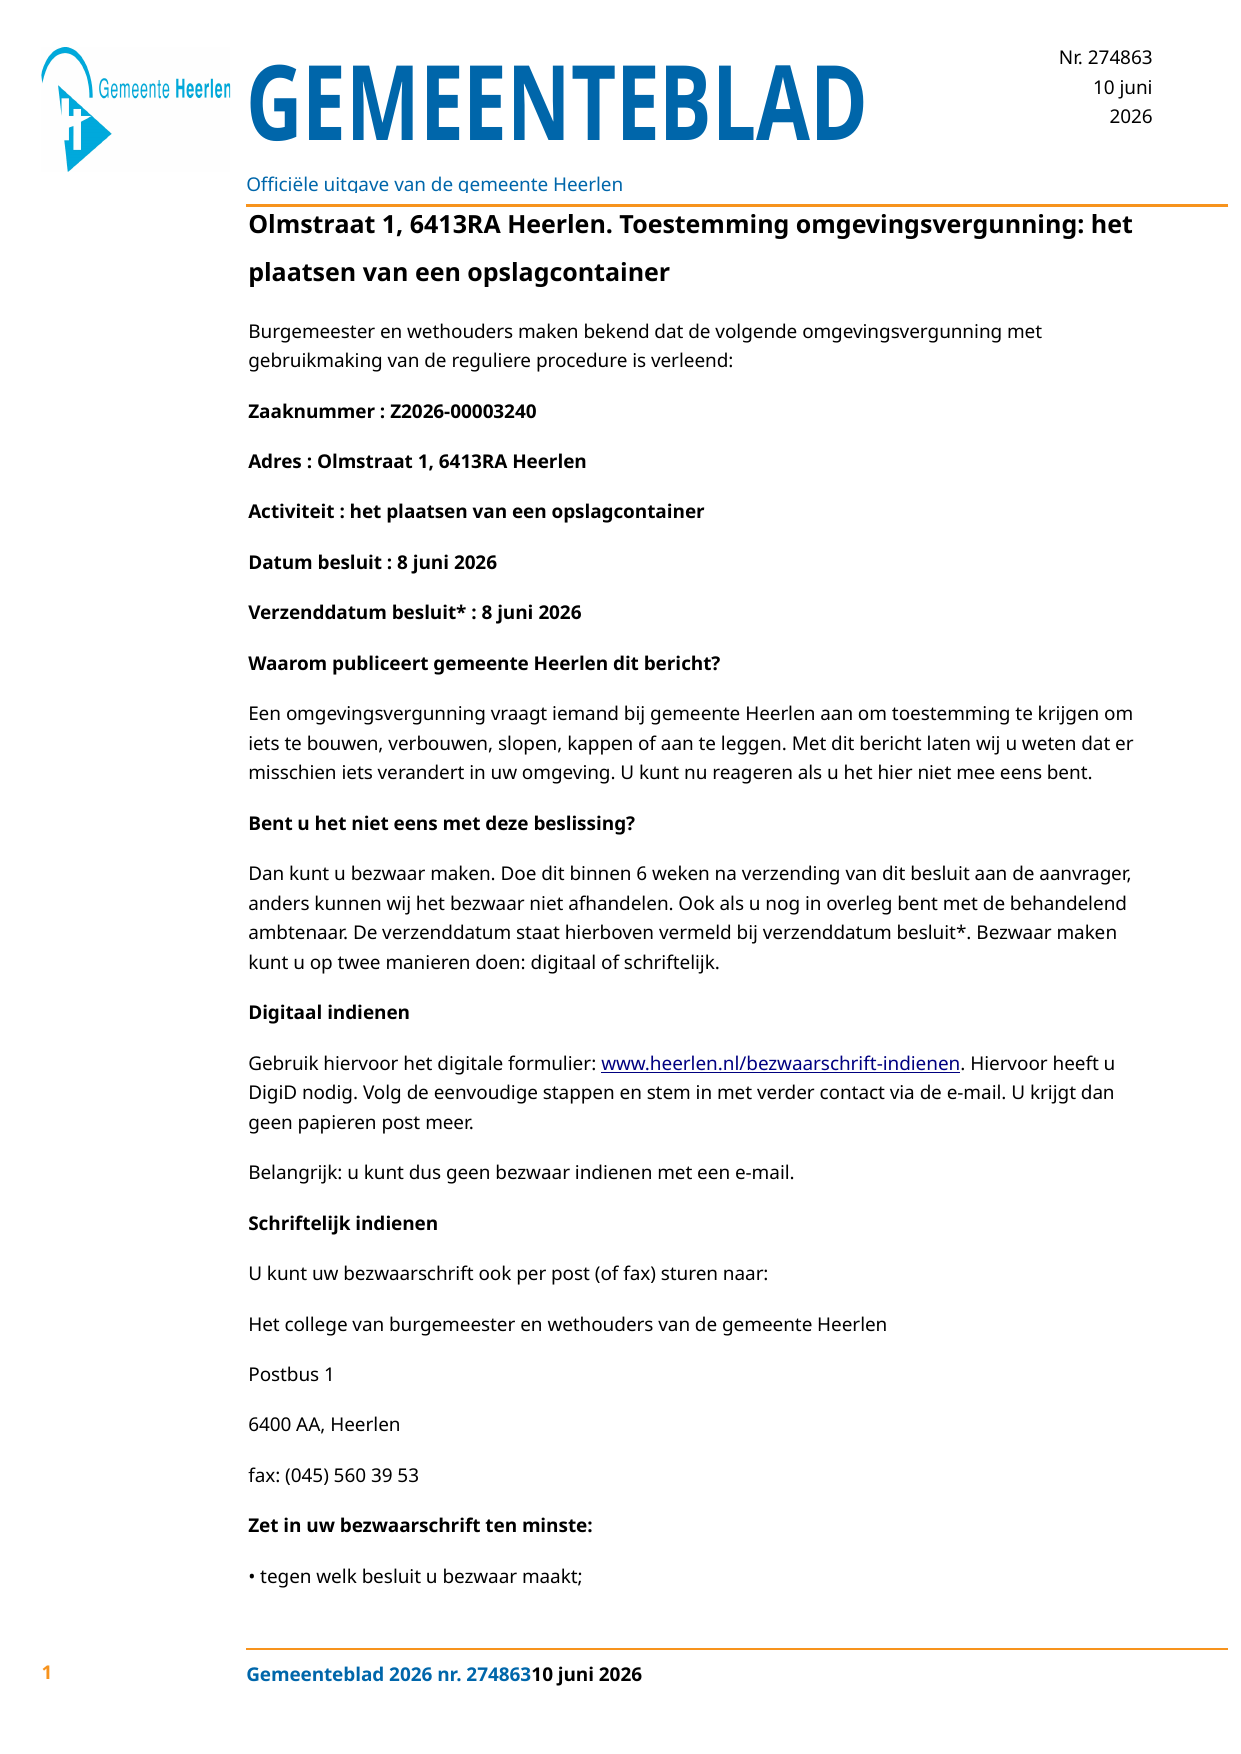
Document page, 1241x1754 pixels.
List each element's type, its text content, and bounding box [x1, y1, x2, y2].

text Activiteit : het plaatsen van een opslagcontainer [248, 499, 1152, 524]
text • tegen welk besluit u bezwaar maakt; [248, 1563, 1152, 1589]
text Waarom publiceert gemeente Heerlen dit bericht? [248, 650, 1152, 676]
text 6400 AA, Heerlen [248, 1412, 1152, 1437]
text Digitaal indienen [248, 999, 1152, 1025]
text Het college van burgemeester en wethouders van de gemeente Heerlen [248, 1311, 1152, 1337]
text Verzenddatum besluit* : 8 juni 2026 [248, 599, 1152, 625]
text Een omgevingsvergunning vraagt iemand bij gemeente Heerlen aan om toestemming te krijgen om iets te bouwen, verbouwen, slopen, kappen of aan te leggen. Met dit bericht laten wij u weten dat er misschien iets verandert in uw omgeving. U kunt nu reageren als u het hier niet mee eens bent. [248, 700, 1152, 785]
picture [41, 47, 231, 172]
text U kunt uw bezwaarschrift ook per post (of fax) sturen naar: [248, 1260, 1152, 1286]
text Zet in uw bezwaarschrift ten minste: [248, 1512, 1152, 1538]
text Datum besluit : 8 juni 2026 [248, 549, 1152, 575]
text Zaaknummer : Z2026-00003240 [248, 398, 1152, 424]
text Postbus 1 [248, 1361, 1152, 1387]
text Gebruik hiervoor het digitale formulier: www.heerlen.nl/bezwaarschrift-indienen. Hiervoor heeft u DigiD nodig. Volg de eenvoudige stappen en stem in met verder contact via de e-mail. U krijgt dan geen papieren post meer. [248, 1050, 1152, 1135]
text fax: (045) 560 39 53 [248, 1462, 1152, 1488]
text Dan kunt u bezwaar maken. Doe dit binnen 6 weken na verzending van dit besluit aan de aanvrager, anders kunnen wij het bezwaar niet afhandelen. Ook als u nog in overleg bent met de behandelend ambtenaar. De verzenddatum staat hierboven vermeld bij verzenddatum besluit*. Bezwaar maken kunt u op twee manieren doen: digitaal of schriftelijk. [248, 860, 1152, 975]
text Bent u het niet eens met deze beslissing? [248, 810, 1152, 836]
picture [41, 47, 59, 70]
text Schriftelijk indienen [248, 1210, 1152, 1236]
text Olmstraat 1, 6413RA Heerlen. Toestemming omgevingsvergunning: het plaatsen van een opslagcontainer [248, 207, 1152, 288]
text Belangrijk: u kunt dus geen bezwaar indienen met een e-mail. [248, 1159, 1152, 1185]
text Burgemeester en wethouders maken bekend dat de volgende omgevingsvergunning met gebruikmaking van de reguliere procedure is verleend: [248, 318, 1152, 373]
text Adres : Olmstraat 1, 6413RA Heerlen [248, 448, 1152, 474]
